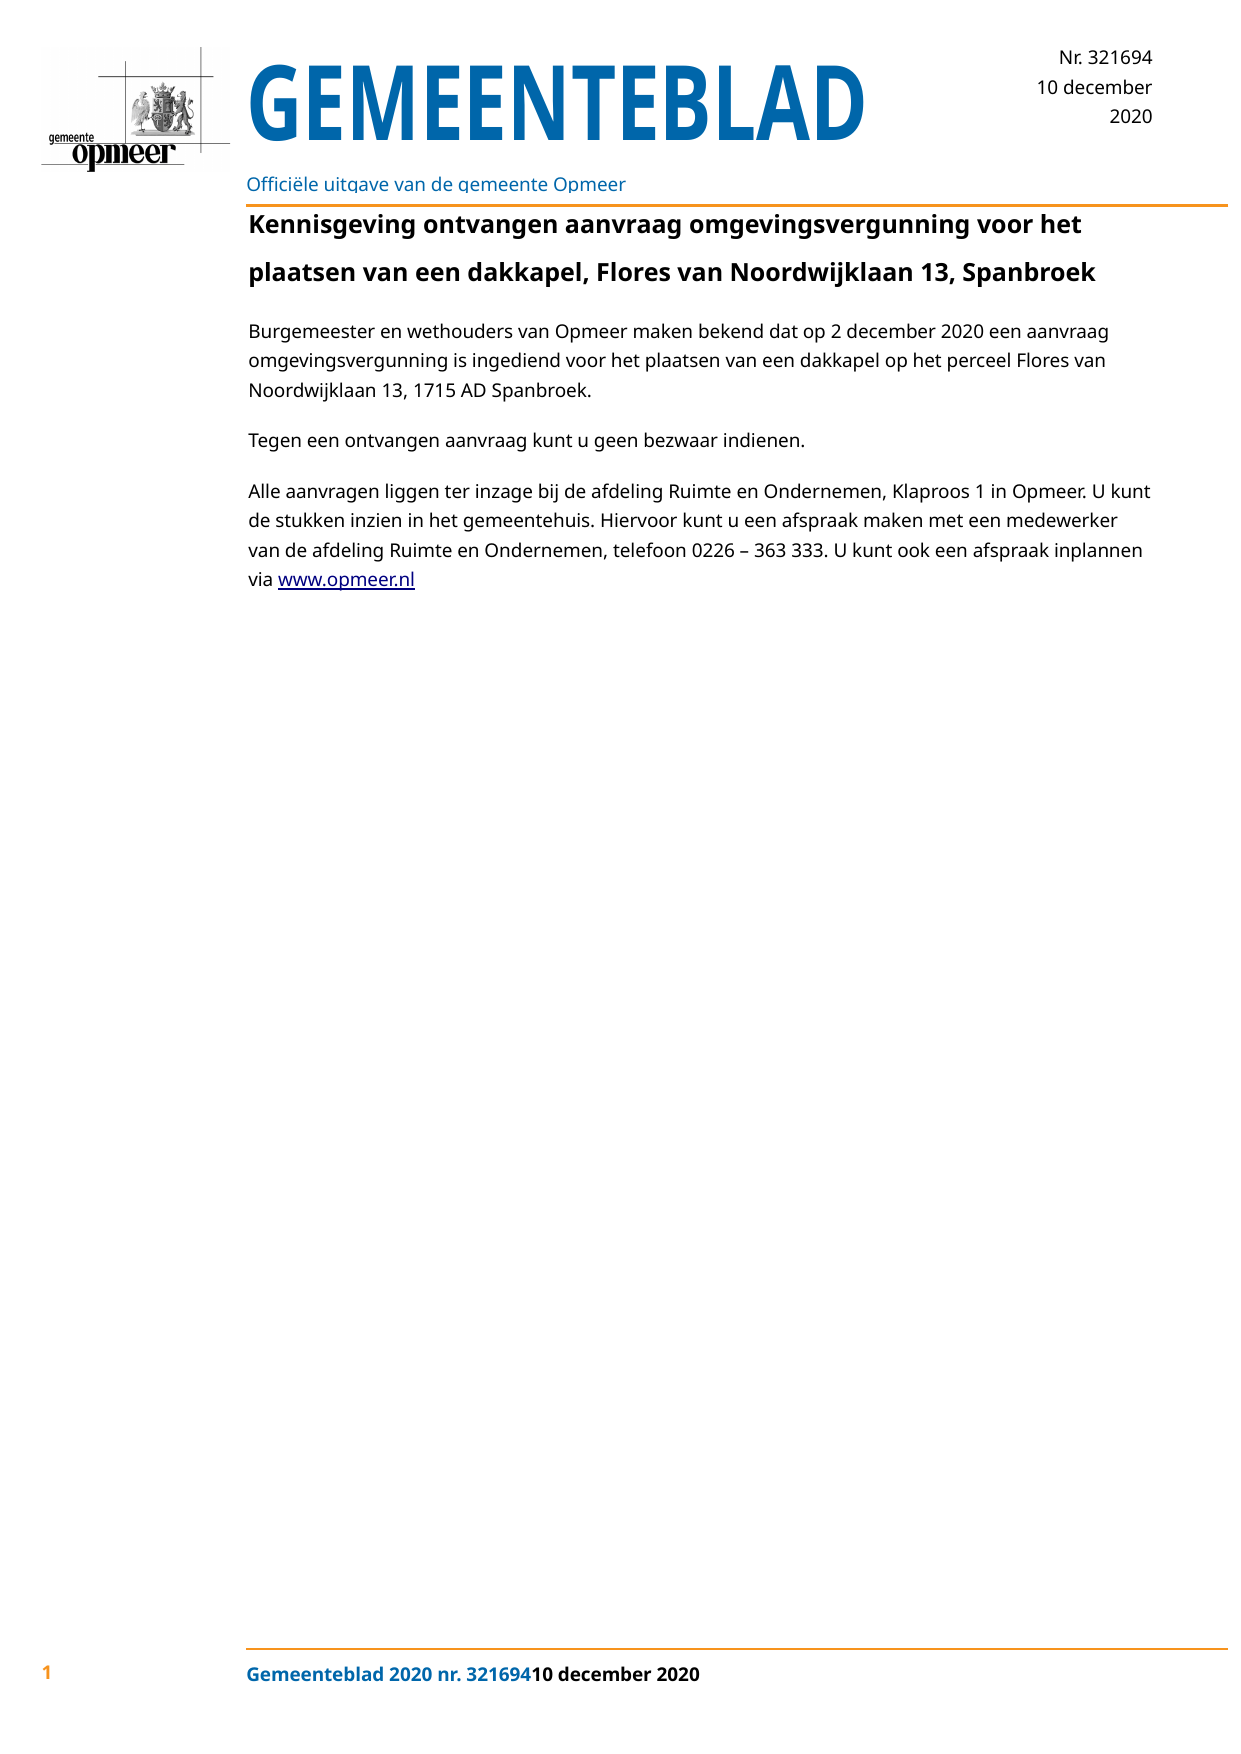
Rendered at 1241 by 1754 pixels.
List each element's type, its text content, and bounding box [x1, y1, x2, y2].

text Burgemeester en wethouders van Opmeer maken bekend dat op 2 december 2020 een aanvraag omgevingsvergunning is ingediend voor het plaatsen van een dakkapel op het perceel Flores van Noordwijklaan 13, 1715 AD Spanbroek. [248, 318, 1152, 403]
text Kennisgeving ontvangen aanvraag omgevingsvergunning voor het plaatsen van een dakkapel, Flores van Noordwijklaan 13, Spanbroek [248, 207, 1152, 288]
text Tegen een ontvangen aanvraag kunt u geen bezwaar indienen. [248, 427, 1152, 453]
picture [41, 47, 231, 172]
text Alle aanvragen liggen ter inzage bij de afdeling Ruimte en Ondernemen, Klaproos 1 in Opmeer. U kunt de stukken inzien in het gemeentehuis. Hiervoor kunt u een afspraak maken met een medewerker van de afdeling Ruimte en Ondernemen, telefoon 0226 – 363 333. U kunt ook een afspraak inplannen via www.opmeer.nl [248, 478, 1152, 592]
